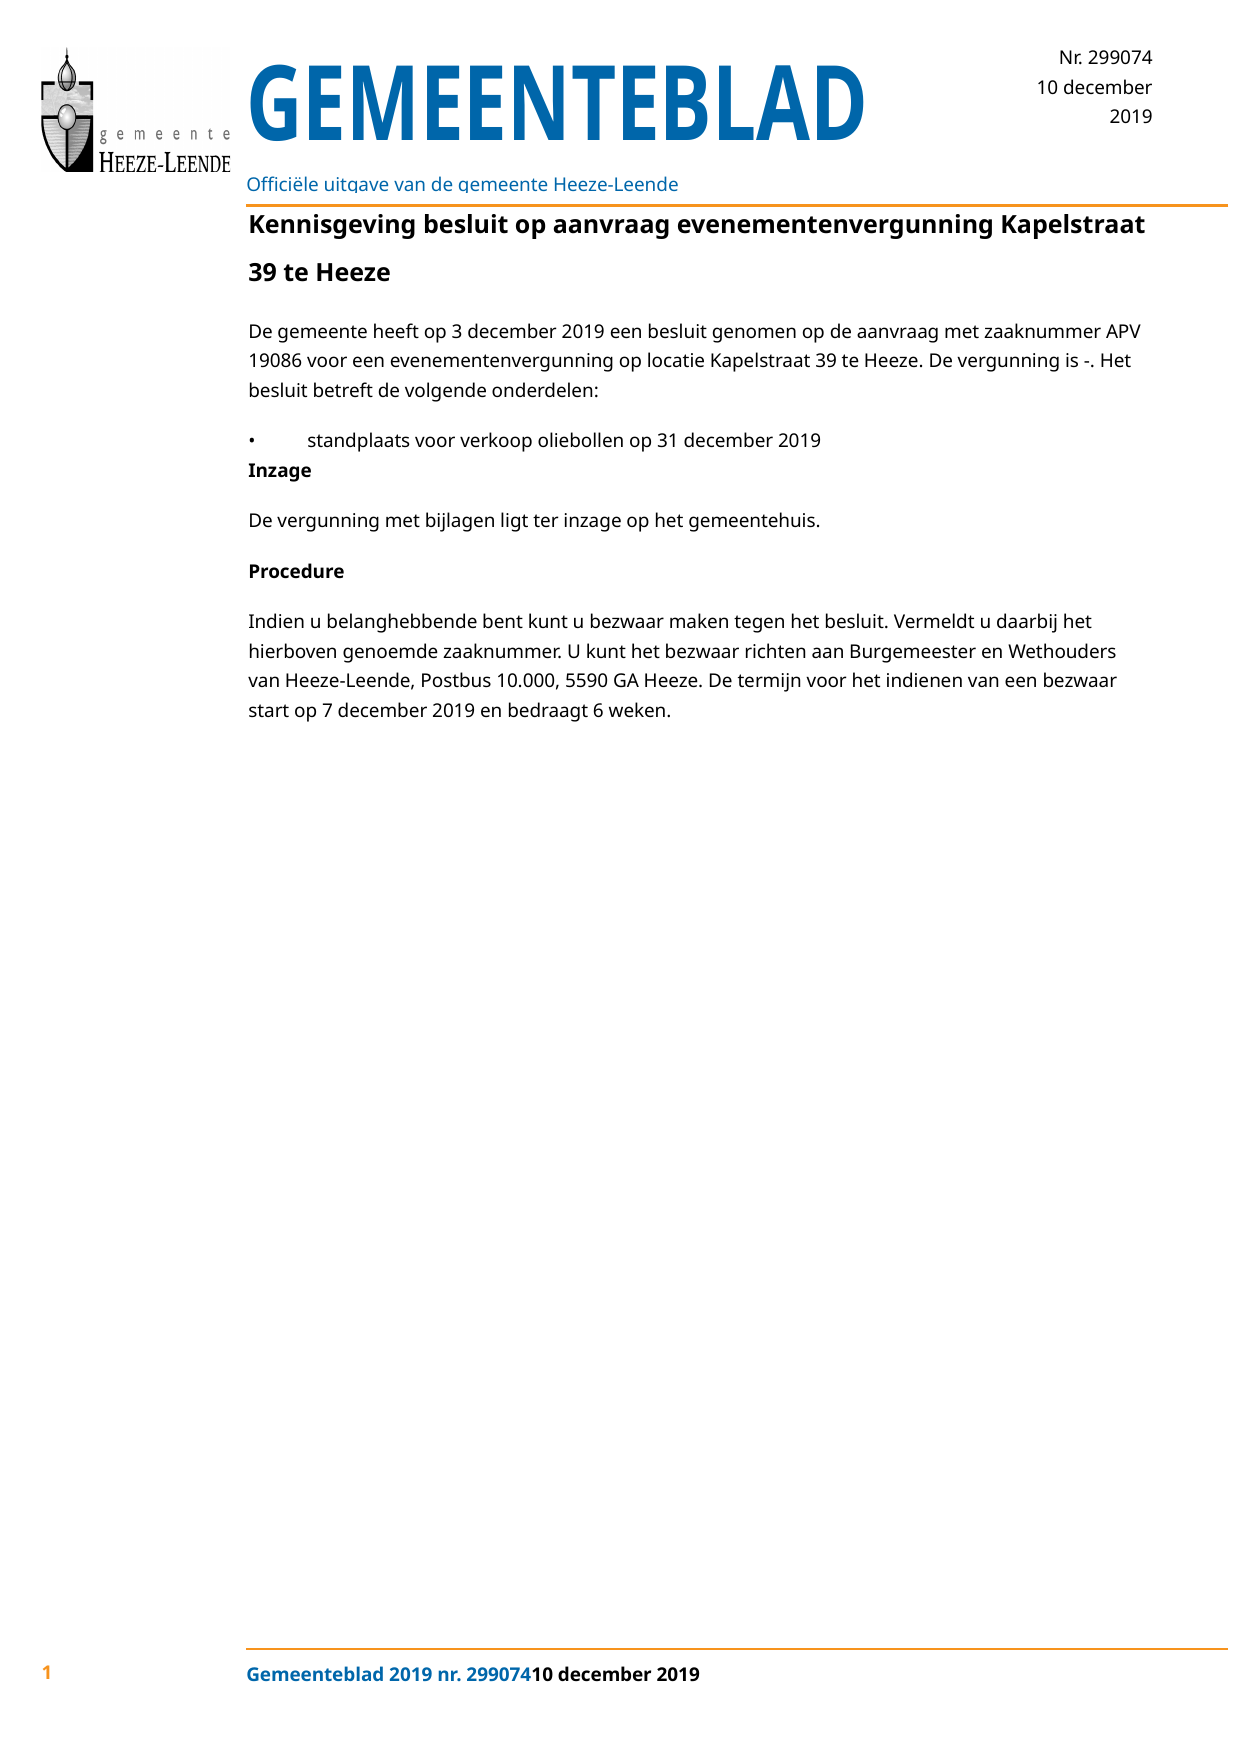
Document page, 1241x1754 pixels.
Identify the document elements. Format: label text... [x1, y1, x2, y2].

text De vergunning met bijlagen ligt ter inzage op het gemeentehuis. [248, 507, 1152, 533]
text De gemeente heeft op 3 december 2019 een besluit genomen op de aanvraag met zaaknummer APV 19086 voor een evenementenvergunning op locatie Kapelstraat 39 te Heeze. De vergunning is -. Het besluit betreft de volgende onderdelen: [248, 318, 1152, 403]
list standplaats voor verkoop oliebollen op 31 december 2019 [248, 427, 1152, 453]
text Procedure [248, 558, 1152, 584]
text Kennisgeving besluit op aanvraag evenementenvergunning Kapelstraat 39 te Heeze [248, 207, 1152, 288]
text Inzage [248, 457, 1152, 483]
text Indien u belanghebbende bent kunt u bezwaar maken tegen het besluit. Vermeldt u daarbij het hierboven genoemde zaaknummer. U kunt het bezwaar richten aan Burgemeester en Wethouders van Heeze-Leende, Postbus 10.000, 5590 GA Heeze. De termijn voor het indienen van een bezwaar start op 7 december 2019 en bedraagt 6 weken. [248, 608, 1152, 723]
picture [41, 47, 231, 172]
